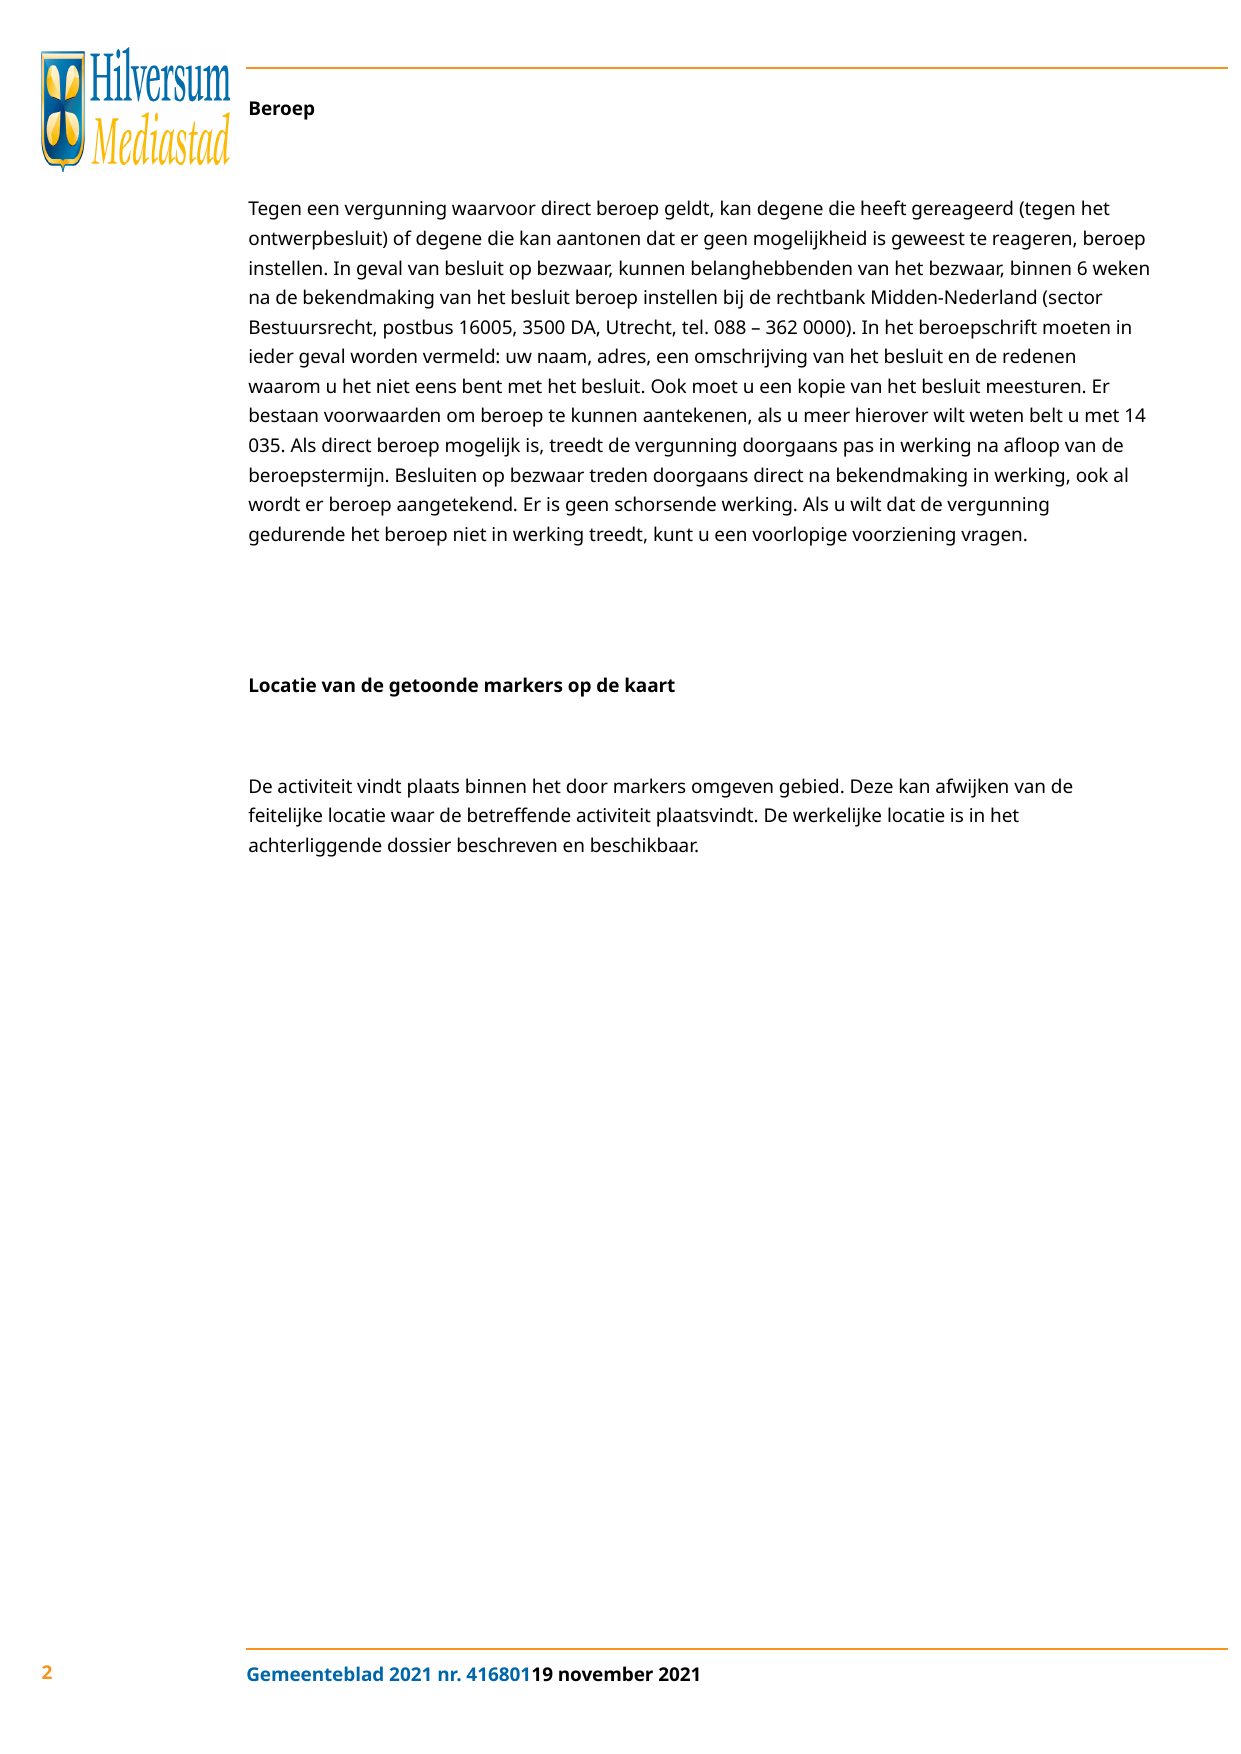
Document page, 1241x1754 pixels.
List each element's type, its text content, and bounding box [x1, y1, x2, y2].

picture [41, 47, 231, 172]
text Locatie van de getoonde markers op de kaart [248, 672, 1152, 698]
text De activiteit vindt plaats binnen het door markers omgeven gebied. Deze kan afwijken van de feitelijke locatie waar de betreffende activiteit plaatsvindt. De werkelijke locatie is in het achterliggende dossier beschreven en beschikbaar. [248, 773, 1152, 858]
text Beroep [248, 95, 1152, 121]
text Tegen een vergunning waarvoor direct beroep geldt, kan degene die heeft gereageerd (tegen het ontwerpbesluit) of degene die kan aantonen dat er geen mogelijkheid is geweest te reageren, beroep instellen. In geval van besluit op bezwaar, kunnen belanghebbenden van het bezwaar, binnen 6 weken na de bekendmaking van het besluit beroep instellen bij de rechtbank Midden-Nederland (sector Bestuursrecht, postbus 16005, 3500 DA, Utrecht, tel. 088 – 362 0000). In het beroepschrift moeten in ieder geval worden vermeld: uw naam, adres, een omschrijving van het besluit en de redenen waarom u het niet eens bent met het besluit. Ook moet u een kopie van het besluit meesturen. Er bestaan voorwaarden om beroep te kunnen aantekenen, als u meer hierover wilt weten belt u met 14 035. Als direct beroep mogelijk is, treedt de vergunning doorgaans pas in werking na afloop van de beroepstermijn. Besluiten op bezwaar treden doorgaans direct na bekendmaking in werking, ook al wordt er beroep aangetekend. Er is geen schorsende werking. Als u wilt dat de vergunning gedurende het beroep niet in werking treedt, kunt u een voorlopige voorziening vragen. [248, 196, 1152, 547]
